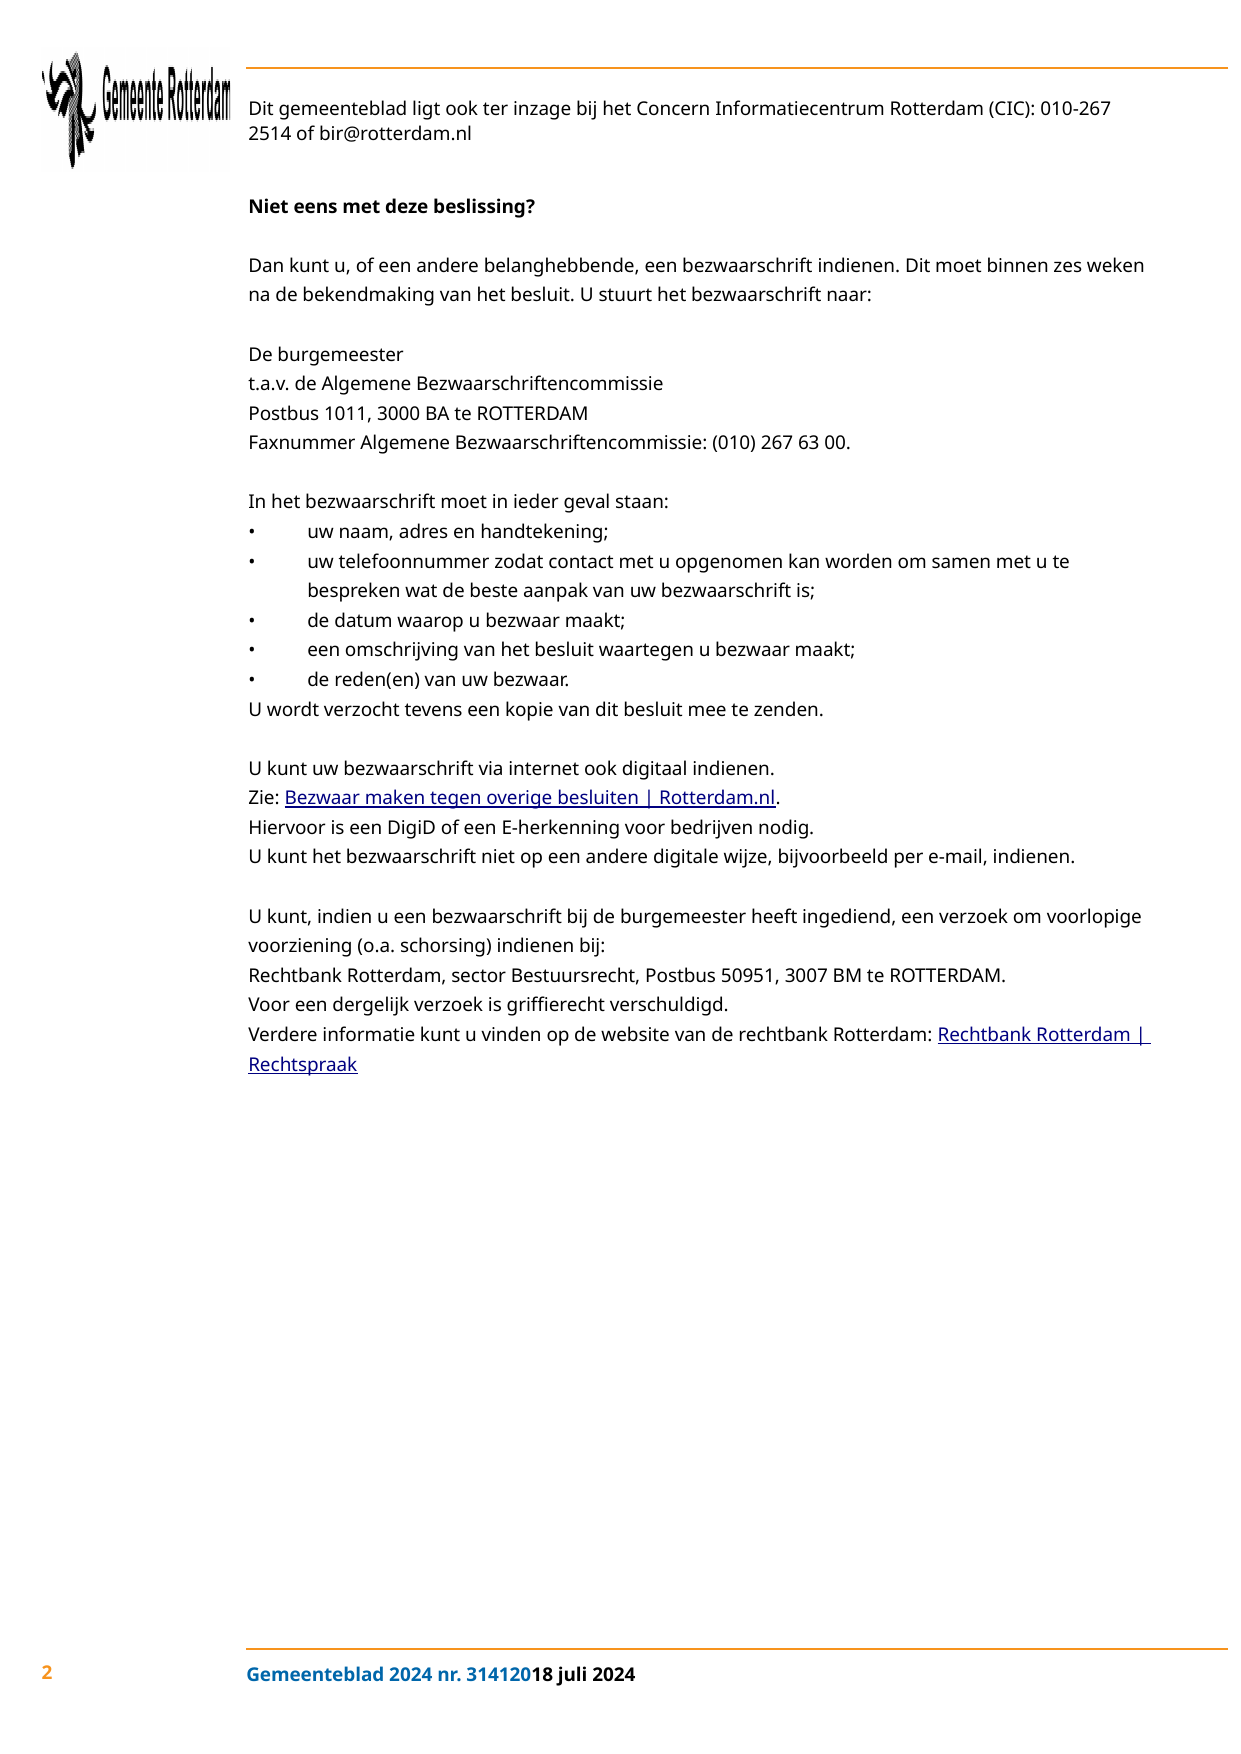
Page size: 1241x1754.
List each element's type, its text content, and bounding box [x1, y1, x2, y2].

text Voor een dergelijk verzoek is griffierecht verschuldigd. [248, 992, 1152, 1017]
text Faxnummer Algemene Bezwaarschriftencommissie: (010) 267 63 00. [248, 429, 1152, 455]
text U kunt uw bezwaarschrift via internet ook digitaal indienen. [248, 755, 1152, 781]
list uw telefoonnummer zodat contact met u opgenomen kan worden om samen met u te bespreken wat de beste aanpak van uw bezwaarschrift is; [248, 548, 1152, 603]
text U kunt, indien u een bezwaarschrift bij de burgemeester heeft ingediend, een verzoek om voorlopige voorziening (o.a. schorsing) indienen bij: [248, 903, 1152, 958]
text U kunt het bezwaarschrift niet op een andere digitale wijze, bijvoorbeeld per e-mail, indienen. [248, 844, 1152, 869]
text Dit gemeenteblad ligt ook ter inzage bij het Concern Informatiecentrum Rotterdam (CIC): 010-267 2514 of bir@rotterdam.nl [248, 95, 1152, 146]
text Hiervoor is een DigiD of een E-herkenning voor bedrijven nodig. [248, 814, 1152, 840]
list uw naam, adres en handtekening; [248, 518, 1152, 544]
list de datum waarop u bezwaar maakt; [248, 607, 1152, 633]
text Dan kunt u, of een andere belanghebbende, een bezwaarschrift indienen. Dit moet binnen zes weken na de bekendmaking van het besluit. U stuurt het bezwaarschrift naar: [248, 252, 1152, 307]
text Rechtbank Rotterdam, sector Bestuursrecht, Postbus 50951, 3007 BM te ROTTERDAM. [248, 962, 1152, 988]
text t.a.v. de Algemene Bezwaarschriftencommissie [248, 370, 1152, 396]
text Niet eens met deze beslissing? [248, 193, 1152, 218]
text Verdere informatie kunt u vinden op de website van de rechtbank Rotterdam: Rechtbank Rotterdam | Rechtspraak [248, 1021, 1152, 1076]
list de reden(en) van uw bezwaar. [248, 666, 1152, 692]
picture [41, 47, 231, 172]
text De burgemeester [248, 341, 1152, 366]
text In het bezwaarschrift moet in ieder geval staan: [248, 489, 1152, 514]
text Zie: Bezwaar maken tegen overige besluiten | Rotterdam.nl. [248, 784, 1152, 810]
text U wordt verzocht tevens een kopie van dit besluit mee te zenden. [248, 696, 1152, 721]
text Postbus 1011, 3000 BA te ROTTERDAM [248, 400, 1152, 426]
list een omschrijving van het besluit waartegen u bezwaar maakt; [248, 637, 1152, 662]
